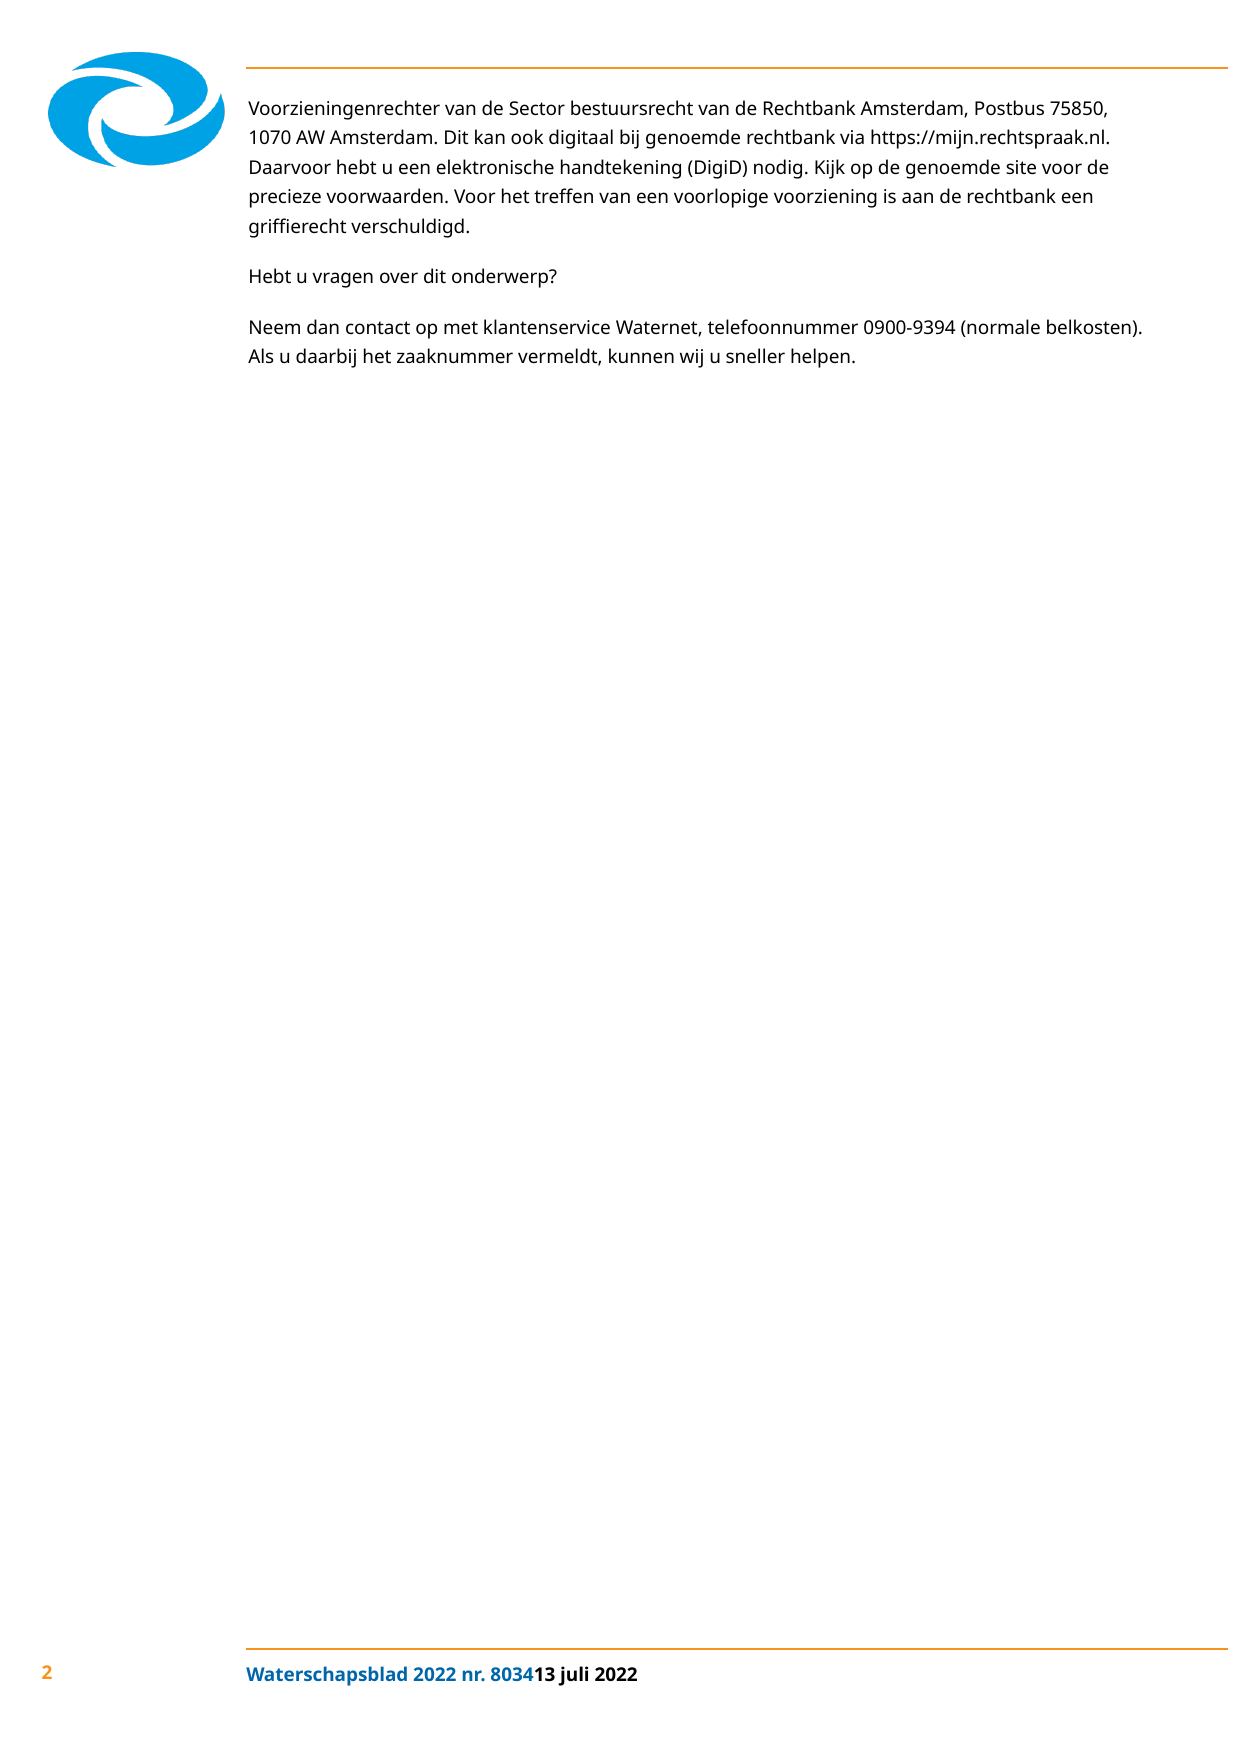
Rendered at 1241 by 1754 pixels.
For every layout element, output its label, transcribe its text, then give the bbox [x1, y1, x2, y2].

text Hebt u vragen over dit onderwerp? [248, 263, 1152, 289]
picture [41, 47, 231, 172]
text Neem dan contact op met klantenservice Waternet, telefoonnummer 0900-9394 (normale belkosten). Als u daarbij het zaaknummer vermeldt, kunnen wij u sneller helpen. [248, 314, 1152, 369]
text Voorzieningenrechter van de Sector bestuursrecht van de Rechtbank Amsterdam, Postbus 75850, 1070 AW Amsterdam. Dit kan ook digitaal bij genoemde rechtbank via https://mijn.rechtspraak.nl. Daarvoor hebt u een elektronische handtekening (DigiD) nodig. Kijk op de genoemde site voor de precieze voorwaarden. Voor het treffen van een voorlopige voorziening is aan de rechtbank een griffierecht verschuldigd. [248, 95, 1152, 239]
